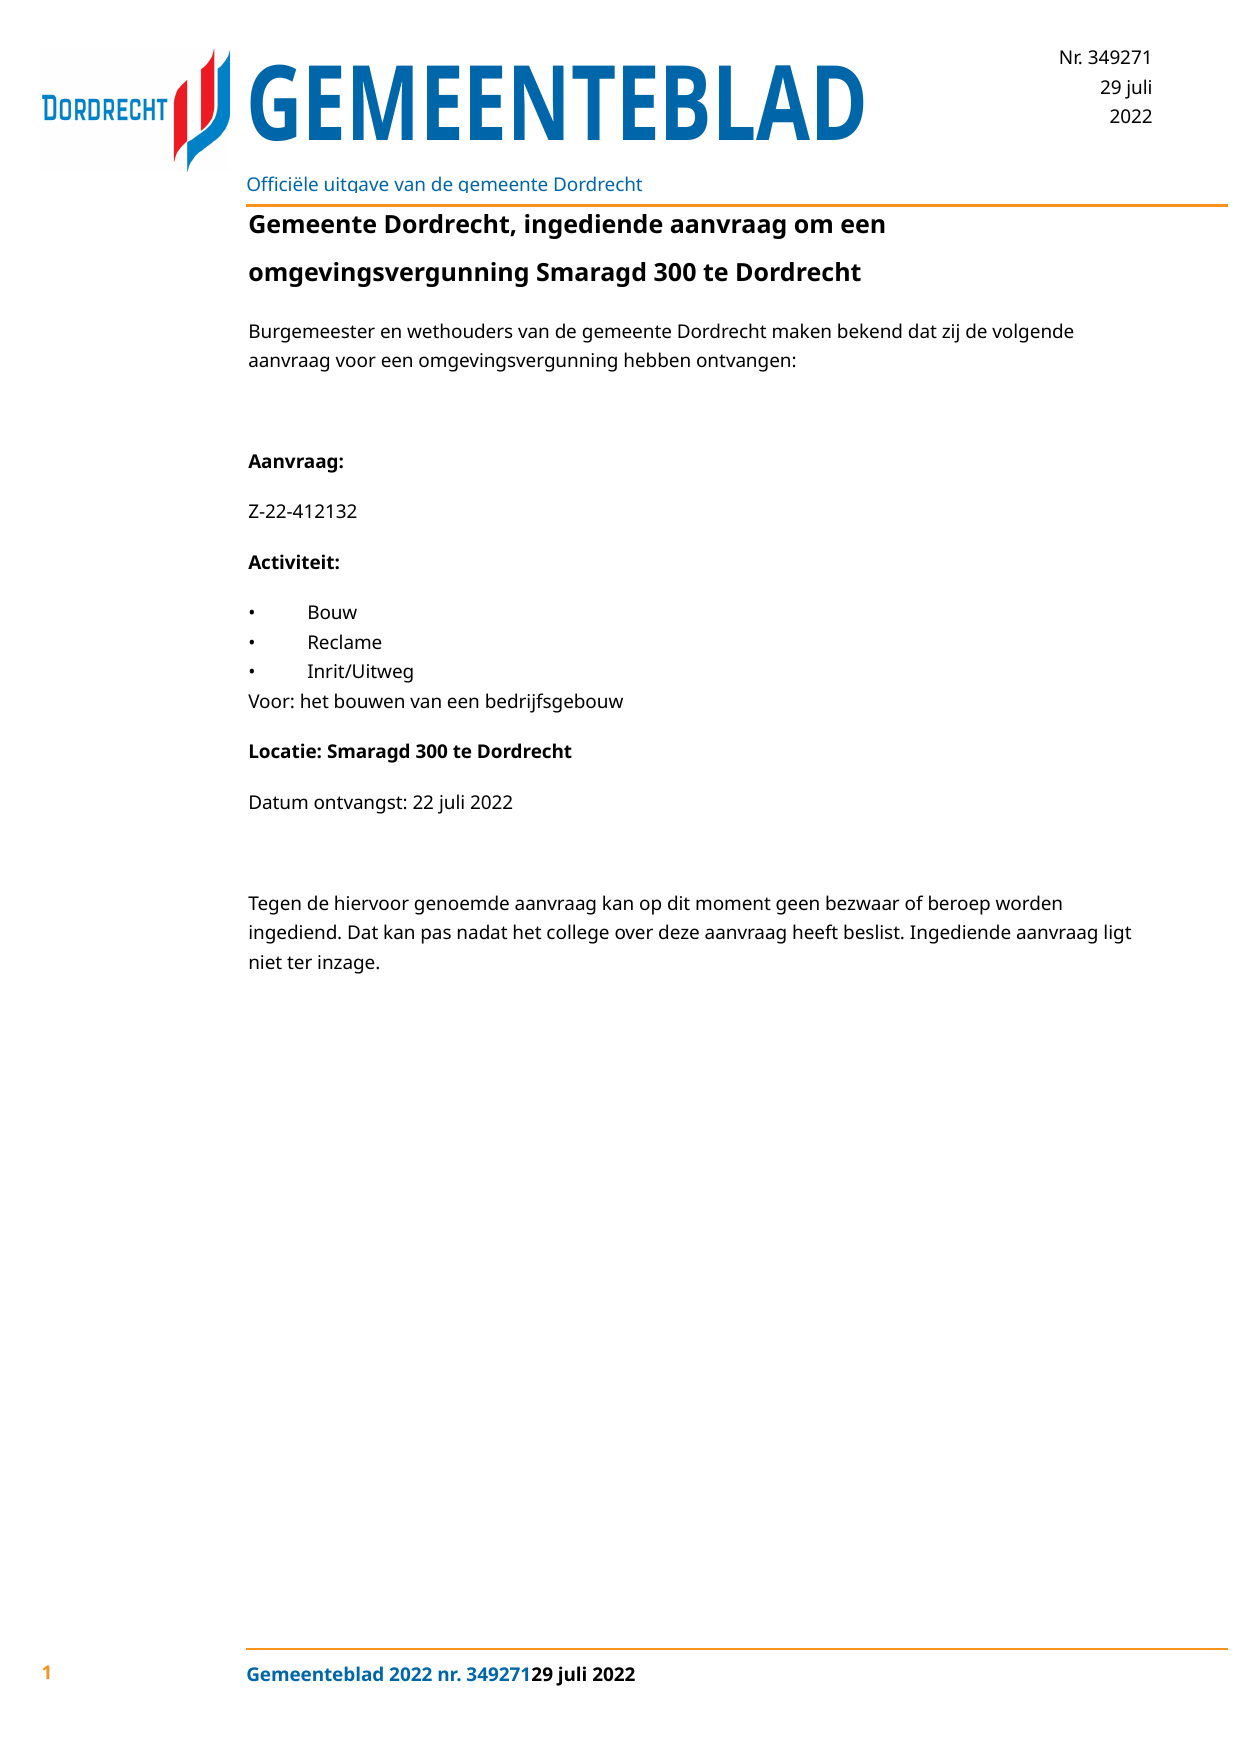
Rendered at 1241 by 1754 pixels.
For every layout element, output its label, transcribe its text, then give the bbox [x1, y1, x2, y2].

list Bouw [248, 599, 1152, 625]
list Inrit/Uitweg [248, 659, 1152, 684]
picture [41, 47, 231, 172]
text Activiteit: [248, 549, 1152, 575]
text Z-22-412132 [248, 499, 1152, 524]
text Locatie: Smaragd 300 te Dordrecht [248, 739, 1152, 764]
text Tegen de hiervoor genoemde aanvraag kan op dit moment geen bezwaar of beroep worden ingediend. Dat kan pas nadat het college over deze aanvraag heeft beslist. Ingediende aanvraag ligt niet ter inzage. [248, 890, 1152, 975]
text Gemeente Dordrecht, ingediende aanvraag om een omgevingsvergunning Smaragd 300 te Dordrecht [248, 207, 1152, 288]
text Burgemeester en wethouders van de gemeente Dordrecht maken bekend dat zij de volgende aanvraag voor een omgevingsvergunning hebben ontvangen: [248, 318, 1152, 373]
list Reclame [248, 629, 1152, 655]
text Voor: het bouwen van een bedrijfsgebouw [248, 688, 1152, 714]
text Aanvraag: [248, 448, 1152, 474]
text Datum ontvangst: 22 juli 2022 [248, 789, 1152, 815]
